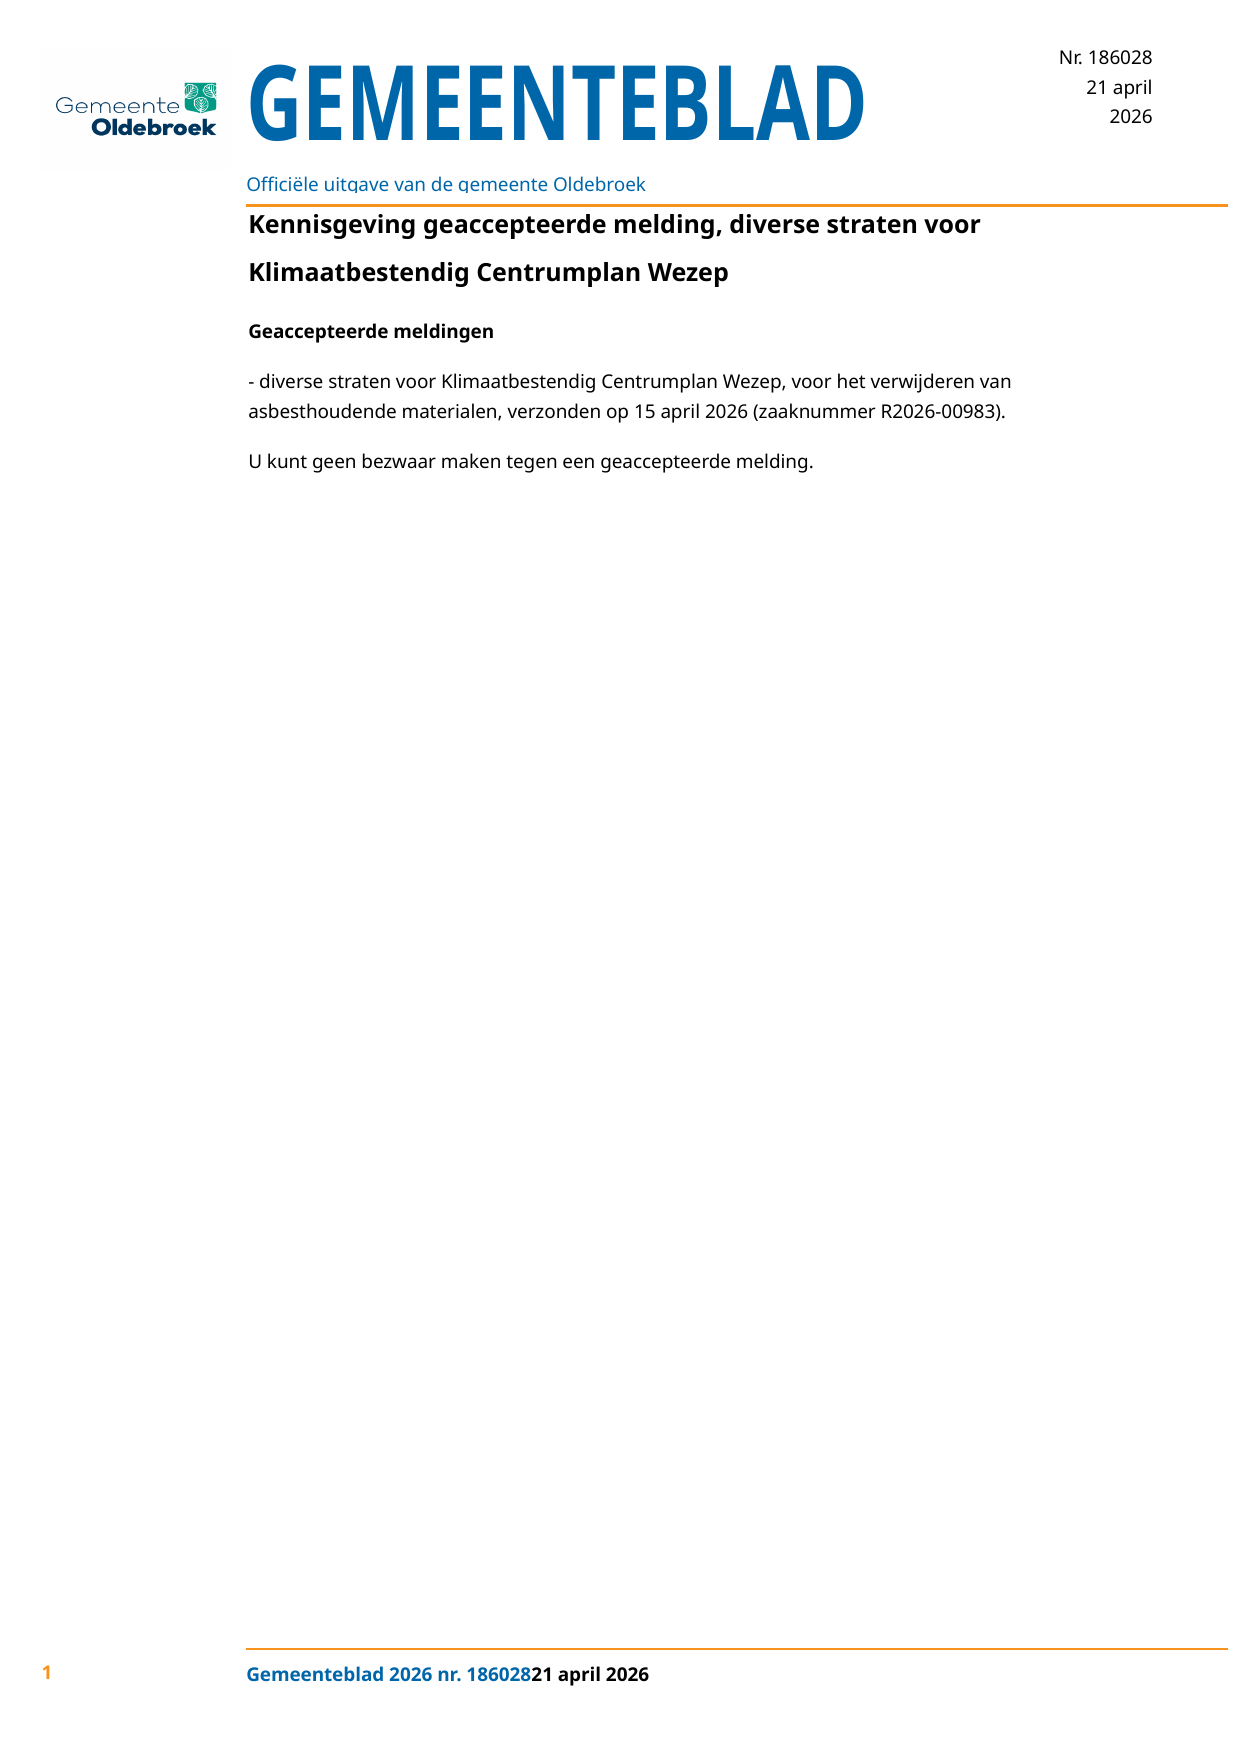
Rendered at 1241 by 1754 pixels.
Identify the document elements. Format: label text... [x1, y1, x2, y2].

text Kennisgeving geaccepteerde melding, diverse straten voor Klimaatbestendig Centrumplan Wezep [248, 207, 1152, 288]
text Geaccepteerde meldingen [248, 318, 1152, 344]
text U kunt geen bezwaar maken tegen een geaccepteerde melding. [248, 448, 1152, 474]
text - diverse straten voor Klimaatbestendig Centrumplan Wezep, voor het verwijderen van asbesthoudende materialen, verzonden op 15 april 2026 (zaaknummer R2026-00983). [248, 368, 1152, 424]
picture [41, 47, 231, 172]
